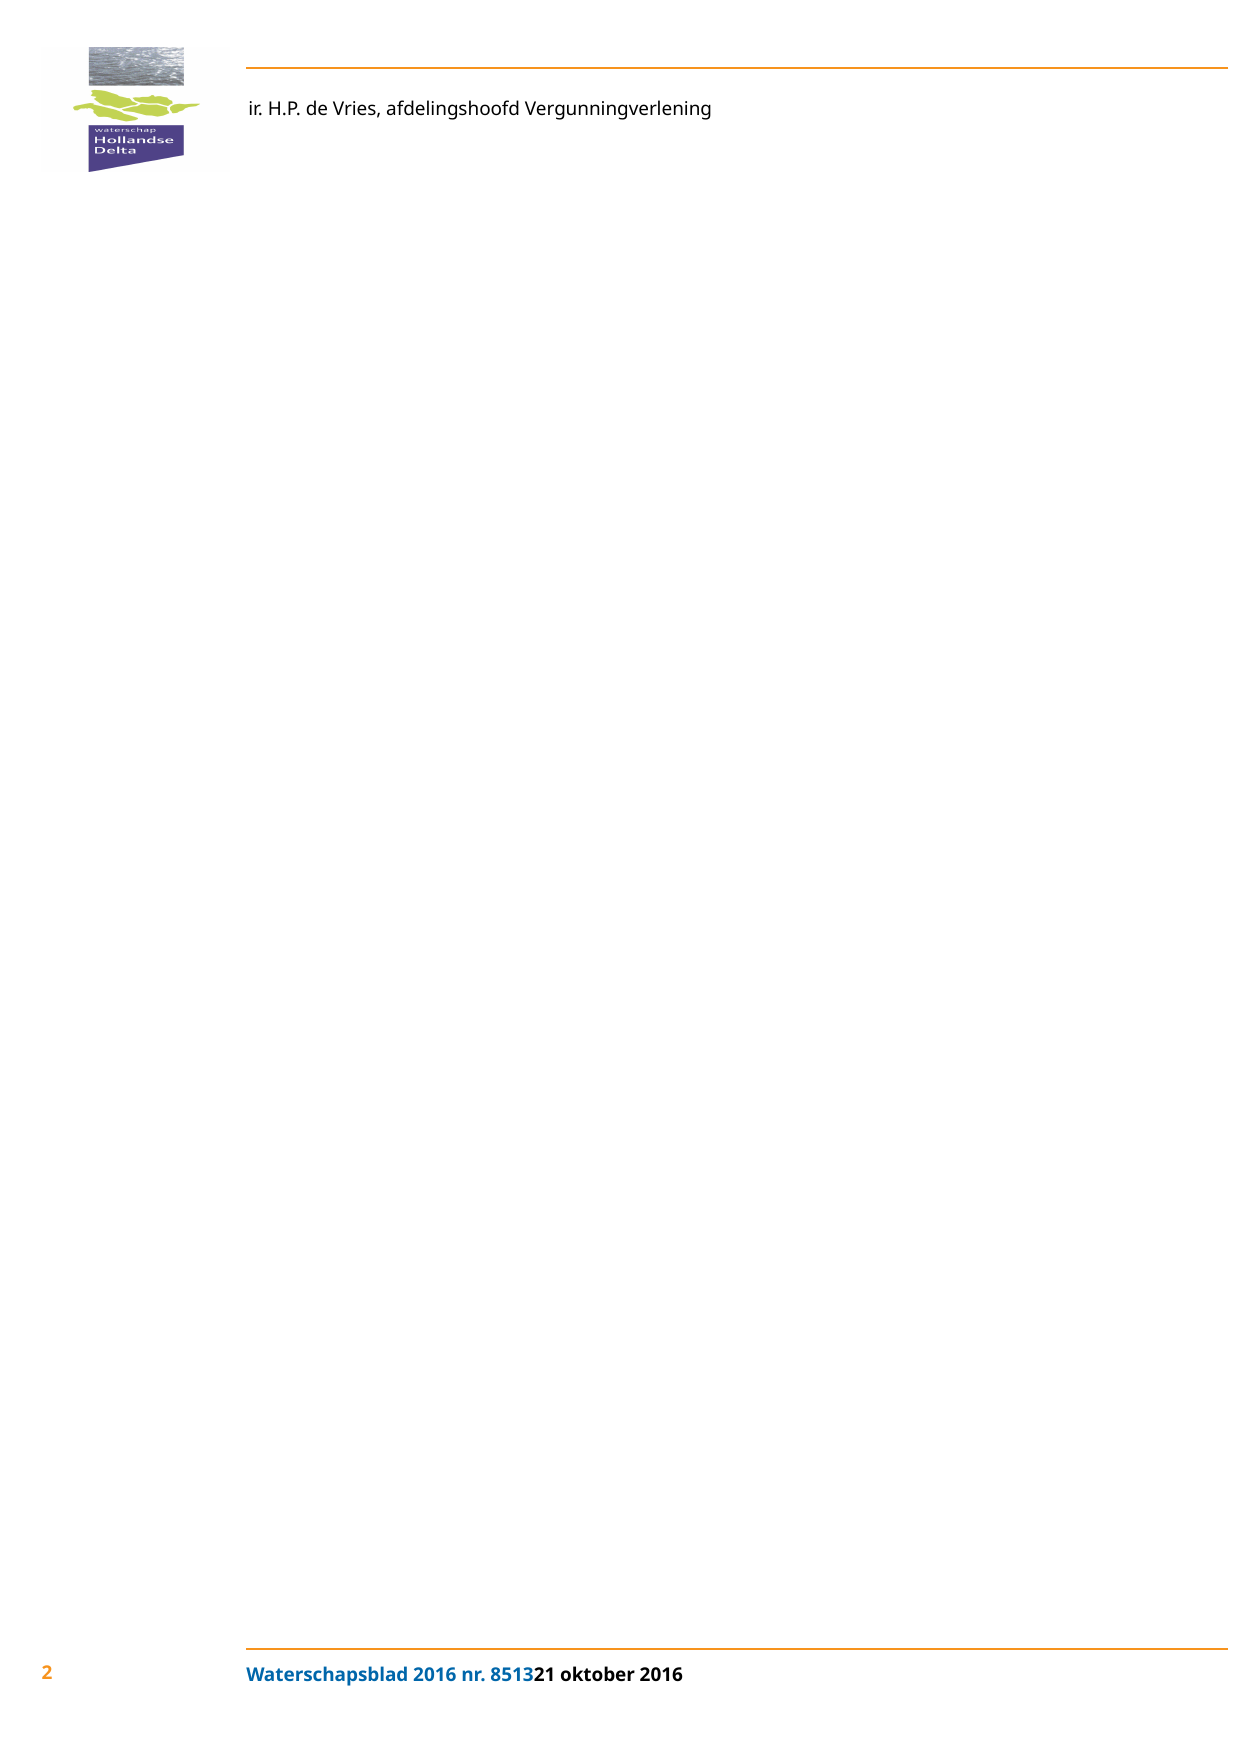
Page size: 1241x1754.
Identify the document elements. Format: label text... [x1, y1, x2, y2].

picture [41, 47, 231, 172]
text ir. H.P. de Vries, afdelingshoofd Vergunningverlening [248, 95, 1152, 121]
